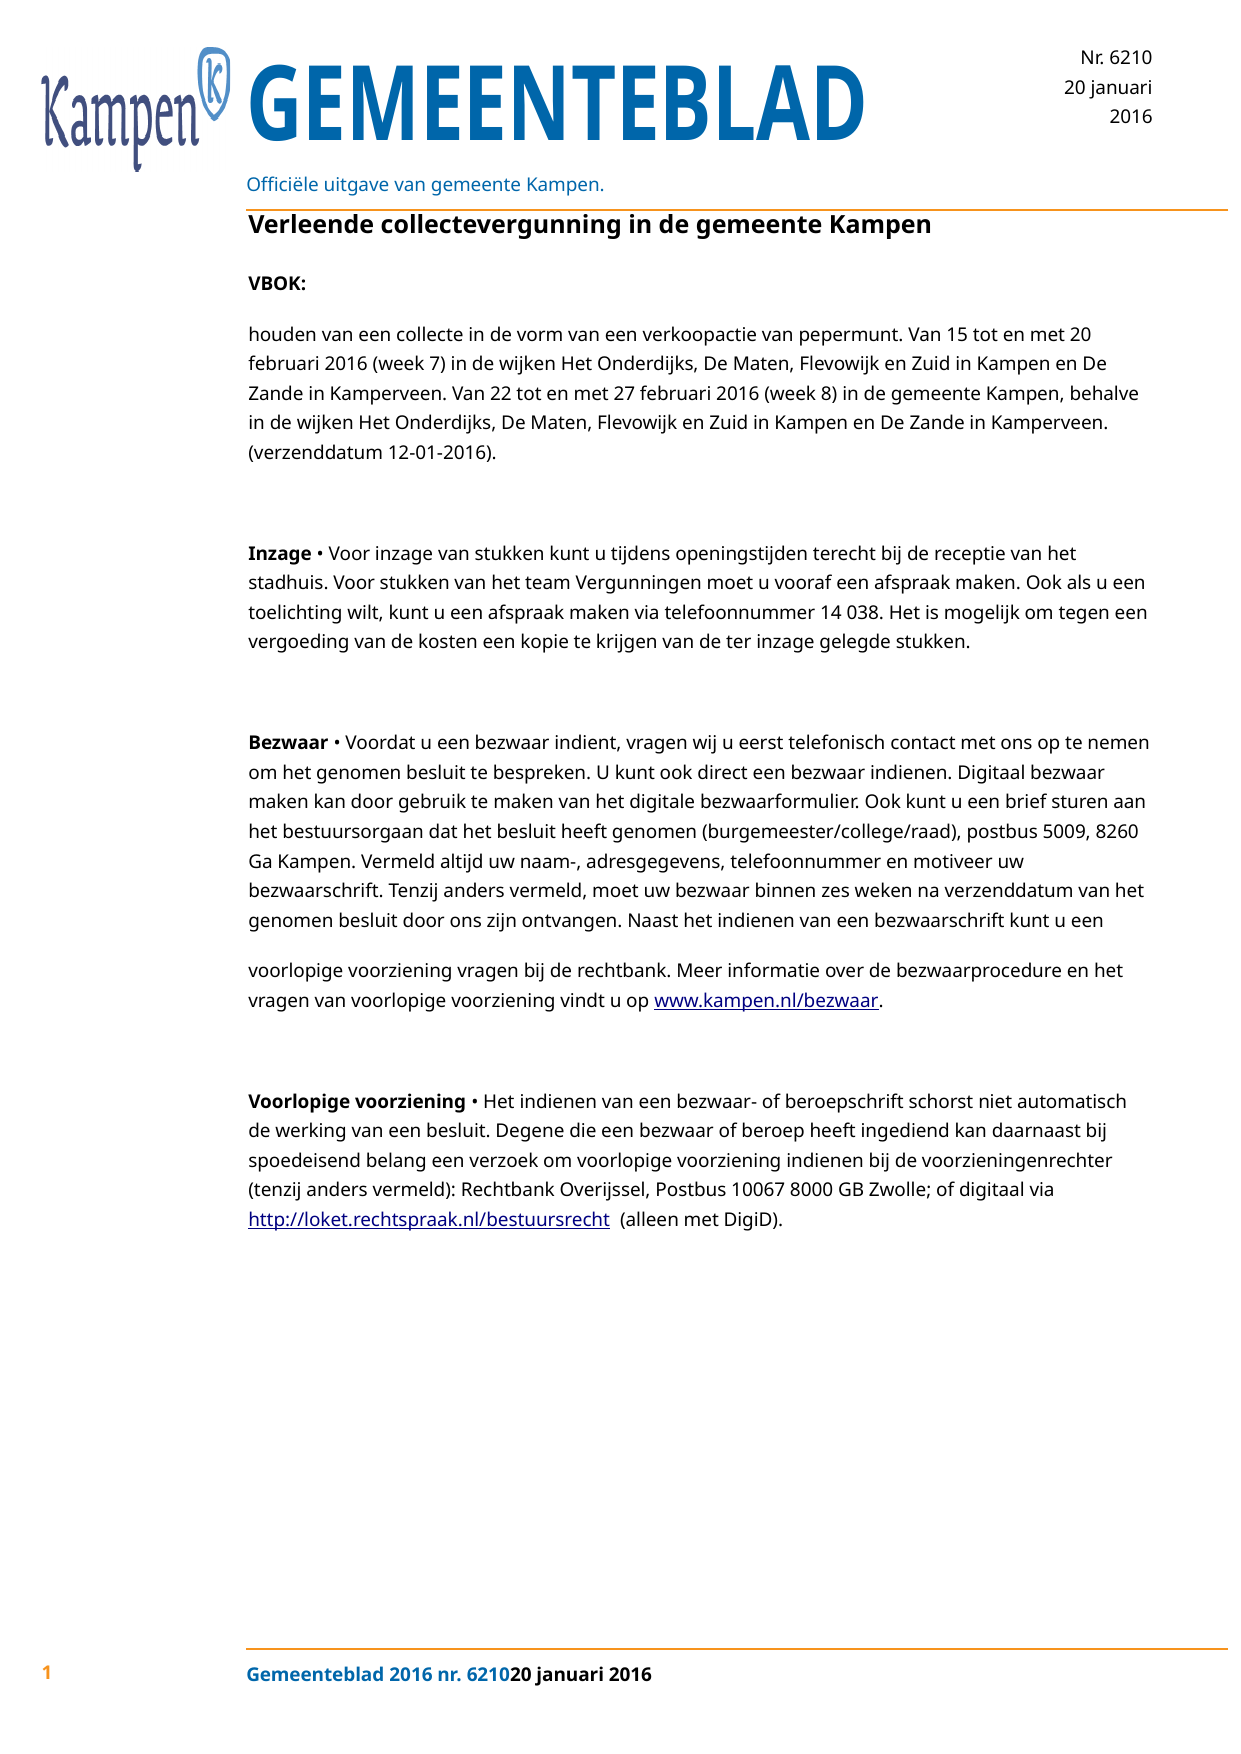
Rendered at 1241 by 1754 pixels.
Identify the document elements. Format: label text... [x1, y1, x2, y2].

text Voorlopige voorziening • Het indienen van een bezwaar- of beroepschrift schorst niet automatisch de werking van een besluit. Degene die een bezwaar of beroep heeft ingediend kan daarnaast bij spoedeisend belang een verzoek om voorlopige voorziening indienen bij de voorzieningenrechter (tenzij anders vermeld): Rechtbank Overijssel, Postbus 10067 8000 GB Zwolle; of digitaal via http://loket.rechtspraak.nl/bestuursrecht (alleen met DigiD). [248, 1088, 1152, 1232]
text voorlopige voorziening vragen bij de rechtbank. Meer informatie over de bezwaarprocedure en het vragen van voorlopige voorziening vindt u op www.kampen.nl/bezwaar. [248, 957, 1152, 1013]
text Bezwaar • Voordat u een bezwaar indient, vragen wij u eerst telefonisch contact met ons op te nemen om het genomen besluit te bespreken. U kunt ook direct een bezwaar indienen. Digitaal bezwaar maken kan door gebruik te maken van het digitale bezwaarformulier. Ook kunt u een brief sturen aan het bestuursorgaan dat het besluit heeft genomen (burgemeester/college/raad), postbus 5009, 8260 Ga Kampen. Vermeld altijd uw naam-, adresgegevens, telefoonnummer en motiveer uw bezwaarschrift. Tenzij anders vermeld, moet uw bezwaar binnen zes weken na verzenddatum van het genomen besluit door ons zijn ontvangen. Naast het indienen van een bezwaarschrift kunt u een [248, 729, 1152, 933]
text Inzage • Voor inzage van stukken kunt u tijdens openingstijden terecht bij de receptie van het stadhuis. Voor stukken van het team Vergunningen moet u vooraf een afspraak maken. Ook als u een toelichting wilt, kunt u een afspraak maken via telefoonnummer 14 038. Het is mogelijk om tegen een vergoeding van de kosten een kopie te krijgen van de ter inzage gelegde stukken. [248, 540, 1152, 654]
text Verleende collectevergunning in de gemeente Kampen [248, 211, 1152, 241]
text VBOK: [248, 270, 1152, 296]
picture [41, 47, 231, 172]
text houden van een collecte in de vorm van een verkoopactie van pepermunt. Van 15 tot en met 20 februari 2016 (week 7) in de wijken Het Onderdijks, De Maten, Flevowijk en Zuid in Kampen en De Zande in Kamperveen. Van 22 tot en met 27 februari 2016 (week 8) in de gemeente Kampen, behalve in de wijken Het Onderdijks, De Maten, Flevowijk en Zuid in Kampen en De Zande in Kamperveen. (verzenddatum 12-01-2016). [248, 321, 1152, 465]
